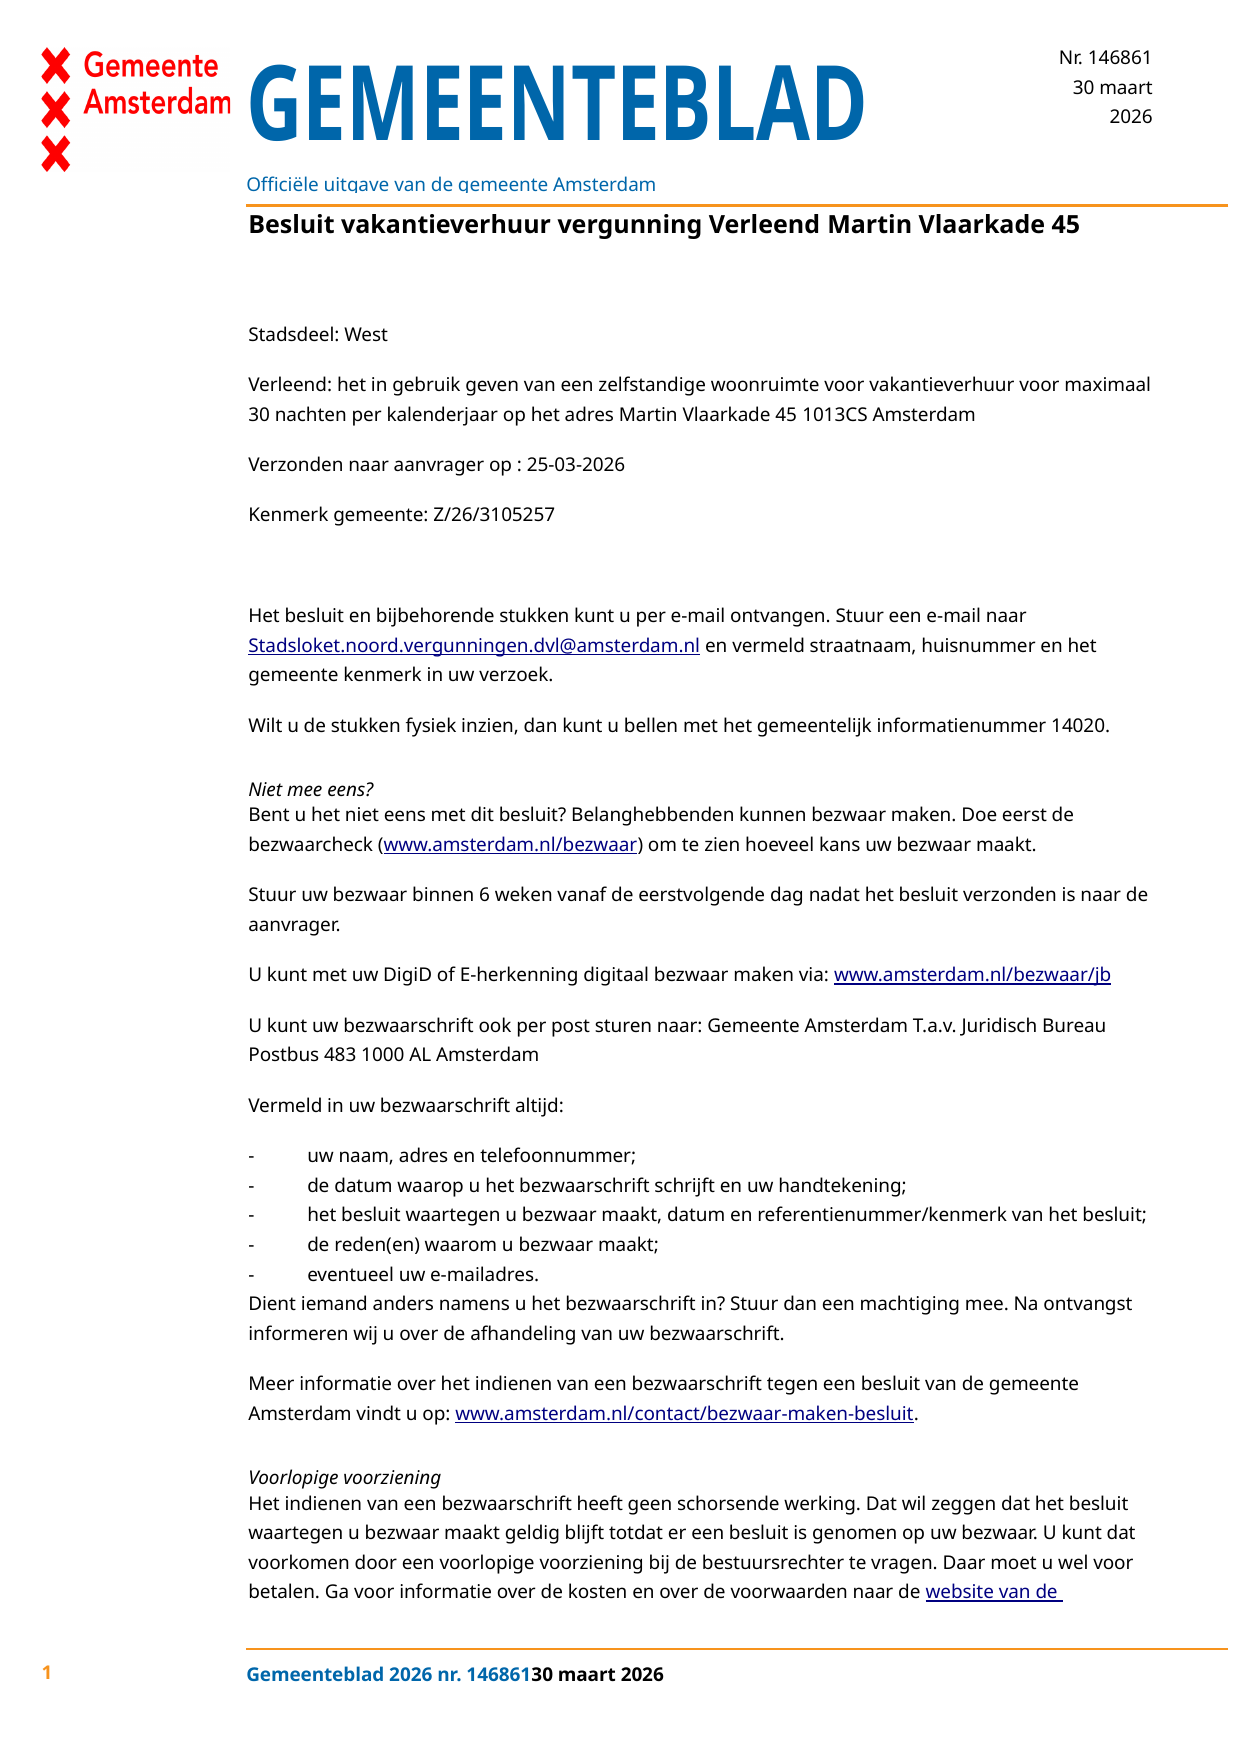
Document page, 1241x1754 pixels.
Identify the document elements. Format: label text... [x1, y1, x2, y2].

text U kunt met uw DigiD of E-herkenning digitaal bezwaar maken via: www.amsterdam.nl/bezwaar/jb [248, 962, 1152, 987]
text Voorlopige voorziening [248, 1464, 1152, 1490]
list het besluit waartegen u bezwaar maakt, datum en referentienummer/kenmerk van het besluit; [248, 1202, 1152, 1227]
picture [41, 47, 231, 172]
text Verzonden naar aanvrager op : 25-03-2026 [248, 451, 1152, 477]
text Meer informatie over het indienen van een bezwaarschrift tegen een besluit van de gemeente Amsterdam vindt u op: www.amsterdam.nl/contact/bezwaar-maken-besluit. [248, 1370, 1152, 1426]
list eventueel uw e-mailadres. [248, 1261, 1152, 1287]
text Wilt u de stukken fysiek inzien, dan kunt u bellen met het gemeentelijk informatienummer 14020. [248, 712, 1152, 738]
text Dient iemand anders namens u het bezwaarschrift in? Stuur dan een machtiging mee. Na ontvangst informeren wij u over de afhandeling van uw bezwaarschrift. [248, 1290, 1152, 1346]
text Het indienen van een bezwaarschrift heeft geen schorsende werking. Dat wil zeggen dat het besluit waartegen u bezwaar maakt geldig blijft totdat er een besluit is genomen op uw bezwaar. U kunt dat voorkomen door een voorlopige voorziening bij de bestuursrechter te vragen. Daar moet u wel voor betalen. Ga voor informatie over de kosten en over de voorwaarden naar de website van de [248, 1490, 1152, 1604]
list uw naam, adres en telefoonnummer; [248, 1142, 1152, 1168]
text Stadsdeel: West [248, 321, 1152, 346]
text Stuur uw bezwaar binnen 6 weken vanaf de eerstvolgende dag nadat het besluit verzonden is naar de aanvrager. [248, 882, 1152, 937]
list de datum waarop u het bezwaarschrift schrijft en uw handtekening; [248, 1172, 1152, 1198]
text Niet mee eens? [248, 776, 1152, 802]
text Verleend: het in gebruik geven van een zelfstandige woonruimte voor vakantieverhuur voor maximaal 30 nachten per kalenderjaar op het adres Martin Vlaarkade 45 1013CS Amsterdam [248, 371, 1152, 426]
text Bent u het niet eens met dit besluit? Belanghebbenden kunnen bezwaar maken. Doe eerst de bezwaarcheck (www.amsterdam.nl/bezwaar) om te zien hoeveel kans uw bezwaar maakt. [248, 802, 1152, 857]
text U kunt uw bezwaarschrift ook per post sturen naar: Gemeente Amsterdam T.a.v. Juridisch Bureau Postbus 483 1000 AL Amsterdam [248, 1012, 1152, 1067]
text Kenmerk gemeente: Z/26/3105257 [248, 502, 1152, 527]
list de reden(en) waarom u bezwaar maakt; [248, 1231, 1152, 1257]
text Vermeld in uw bezwaarschrift altijd: [248, 1092, 1152, 1118]
text Besluit vakantieverhuur vergunning Verleend Martin Vlaarkade 45 [248, 207, 1152, 241]
text Het besluit en bijbehorende stukken kunt u per e-mail ontvangen. Stuur een e-mail naar Stadsloket.noord.vergunningen.dvl@amsterdam.nl en vermeld straatnaam, huisnummer en het gemeente kenmerk in uw verzoek. [248, 602, 1152, 687]
